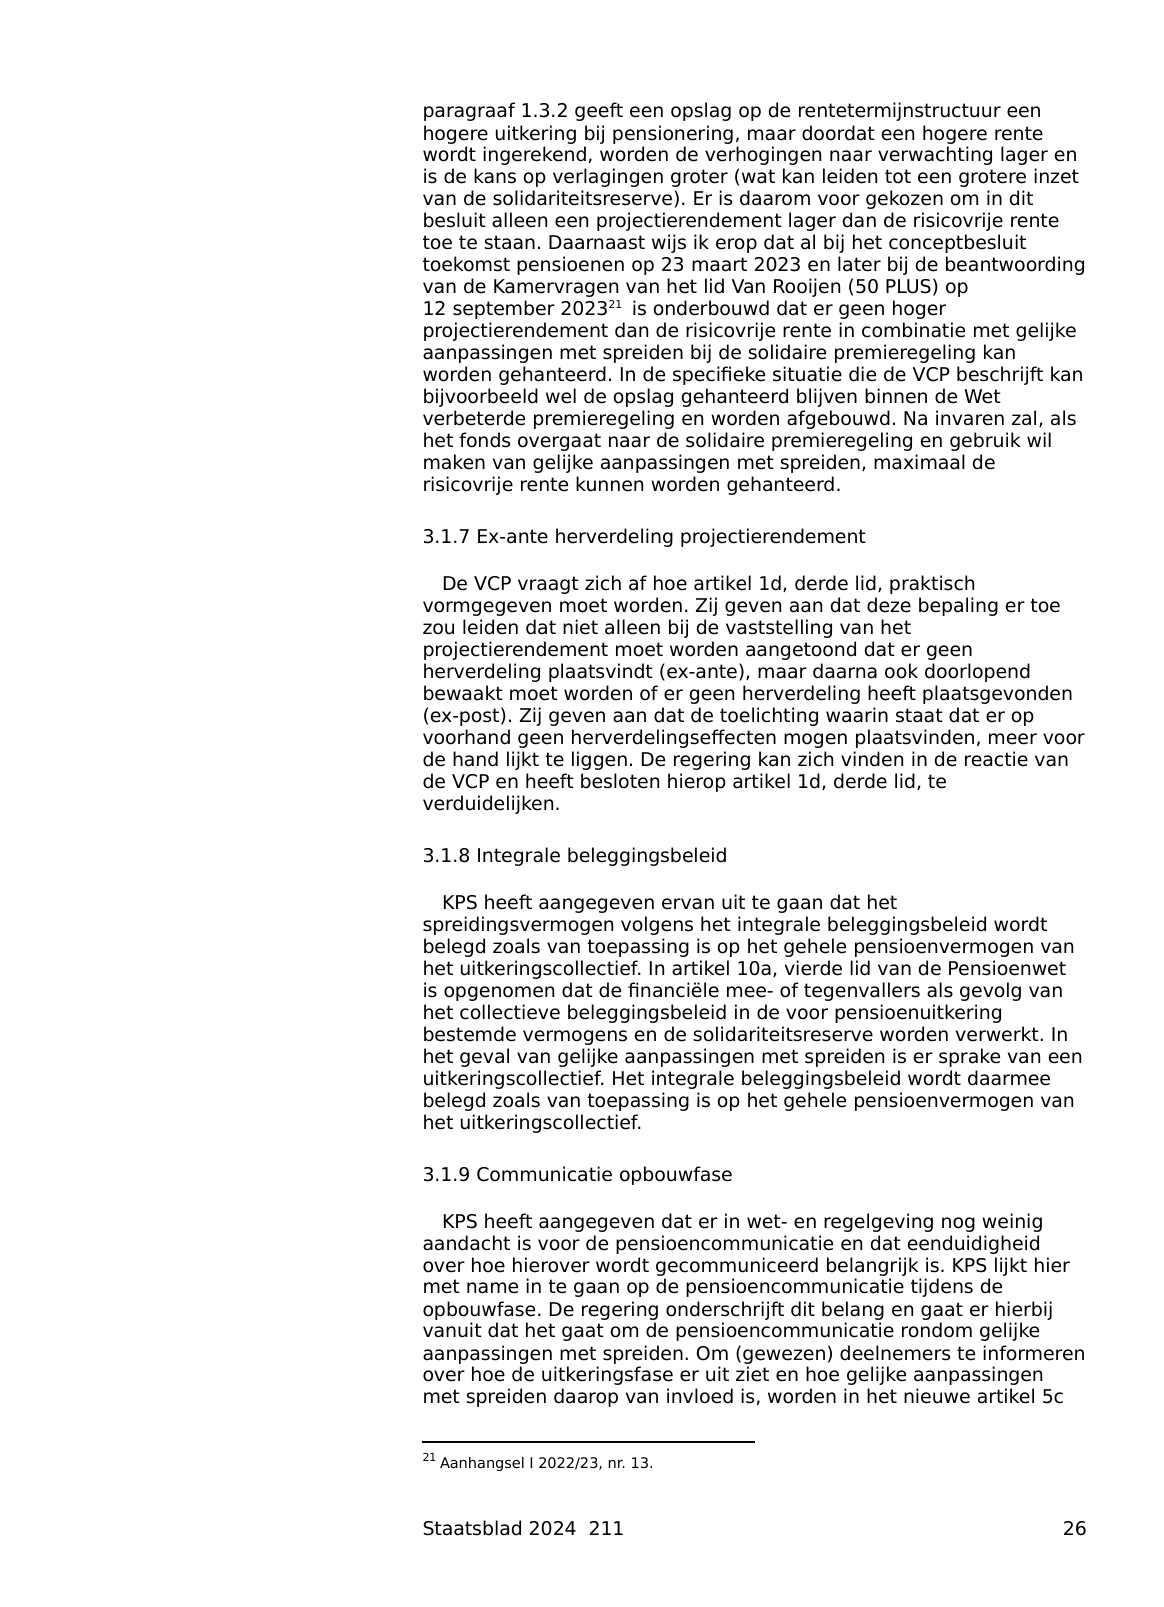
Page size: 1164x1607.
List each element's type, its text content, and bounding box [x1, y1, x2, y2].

subtitle 3.1.8 Integrale beleggingsbeleid [422, 845, 1087, 867]
subtitle 3.1.9 Communicatie opbouwfase [422, 1163, 1087, 1186]
subtitle 3.1.7 Ex-ante herverdeling projectierendement [422, 526, 1087, 548]
text KPS heeft aangegeven ervan uit te gaan dat het spreidingsvermogen volgens het integrale beleggingsbeleid wordt belegd zoals van toepassing is op het gehele pensioenvermogen van het uitkeringscollectief. In artikel 10a, vierde lid van de Pensioenwet is opgenomen dat de financiële mee- of tegenvallers als gevolg van het collectieve beleggingsbeleid in de voor pensioenuitkering bestemde vermogens en de solidariteitsreserve worden verwerkt. In het geval van gelijke aanpassingen met spreiden is er sprake van een uitkeringscollectief. Het integrale beleggingsbeleid wordt daarmee belegd zoals van toepassing is op het gehele pensioenvermogen van het uitkeringscollectief. [422, 892, 1087, 1133]
text De VCP vraagt zich af hoe artikel 1d, derde lid, praktisch vormgegeven moet worden. Zij geven aan dat deze bepaling er toe zou leiden dat niet alleen bij de vaststelling van het projectierendement moet worden aangetoond dat er geen herverdeling plaatsvindt (ex-ante), maar daarna ook doorlopend bewaakt moet worden of er geen herverdeling heeft plaatsgevonden (ex-post). Zij geven aan dat de toelichting waarin staat dat er op voorhand geen herverdelingseffecten mogen plaatsvinden, meer voor de hand lijkt te liggen. De regering kan zich vinden in de reactie van de VCP en heeft besloten hierop artikel 1d, derde lid, te verduidelijken. [422, 573, 1087, 815]
text paragraaf 1.3.2 geeft een opslag op de rentetermijnstructuur een hogere uitkering bij pensionering, maar doordat een hogere rente wordt ingerekend, worden de verhogingen naar verwachting lager en is de kans op verlagingen groter (wat kan leiden tot een grotere inzet van de solidariteitsreserve). Er is daarom voor gekozen om in dit besluit alleen een projectierendement lager dan de risicovrije rente toe te staan. Daarnaast wijs ik erop dat al bij het conceptbesluit toekomst pensioenen op 23 maart 2023 en later bij de beantwoording van de Kamervragen van het lid Van Rooijen (50 PLUS) op 12 september 2023 is onderbouwd dat er geen hoger projectierendement dan de risicovrije rente in combinatie met gelijke aanpassingen met spreiden bij de solidaire premieregeling kan worden gehanteerd. In de specifieke situatie die de VCP beschrijft kan bijvoorbeeld wel de opslag gehanteerd blijven binnen de Wet verbeterde premieregeling en worden afgebouwd. Na invaren zal, als het fonds overgaat naar de solidaire premieregeling en gebruik wil maken van gelijke aanpassingen met spreiden, maximaal de risicovrije rente kunnen worden gehanteerd. [422, 100, 1087, 496]
text Aanhangsel I 2022/23, nr. 13. [422, 1451, 1087, 1473]
text KPS heeft aangegeven dat er in wet- en regelgeving nog weinig aandacht is voor de pensioencommunicatie en dat eenduidigheid over hoe hierover wordt gecommuniceerd belangrijk is. KPS lijkt hier met name in te gaan op de pensioencommunicatie tijdens de opbouwfase. De regering onderschrijft dit belang en gaat er hierbij vanuit dat het gaat om de pensioencommunicatie rondom gelijke aanpassingen met spreiden. Om (gewezen) deelnemers te informeren over hoe de uitkeringsfase er uit ziet en hoe gelijke aanpassingen met spreiden daarop van invloed is, worden in het nieuwe artikel 5c [422, 1211, 1087, 1408]
